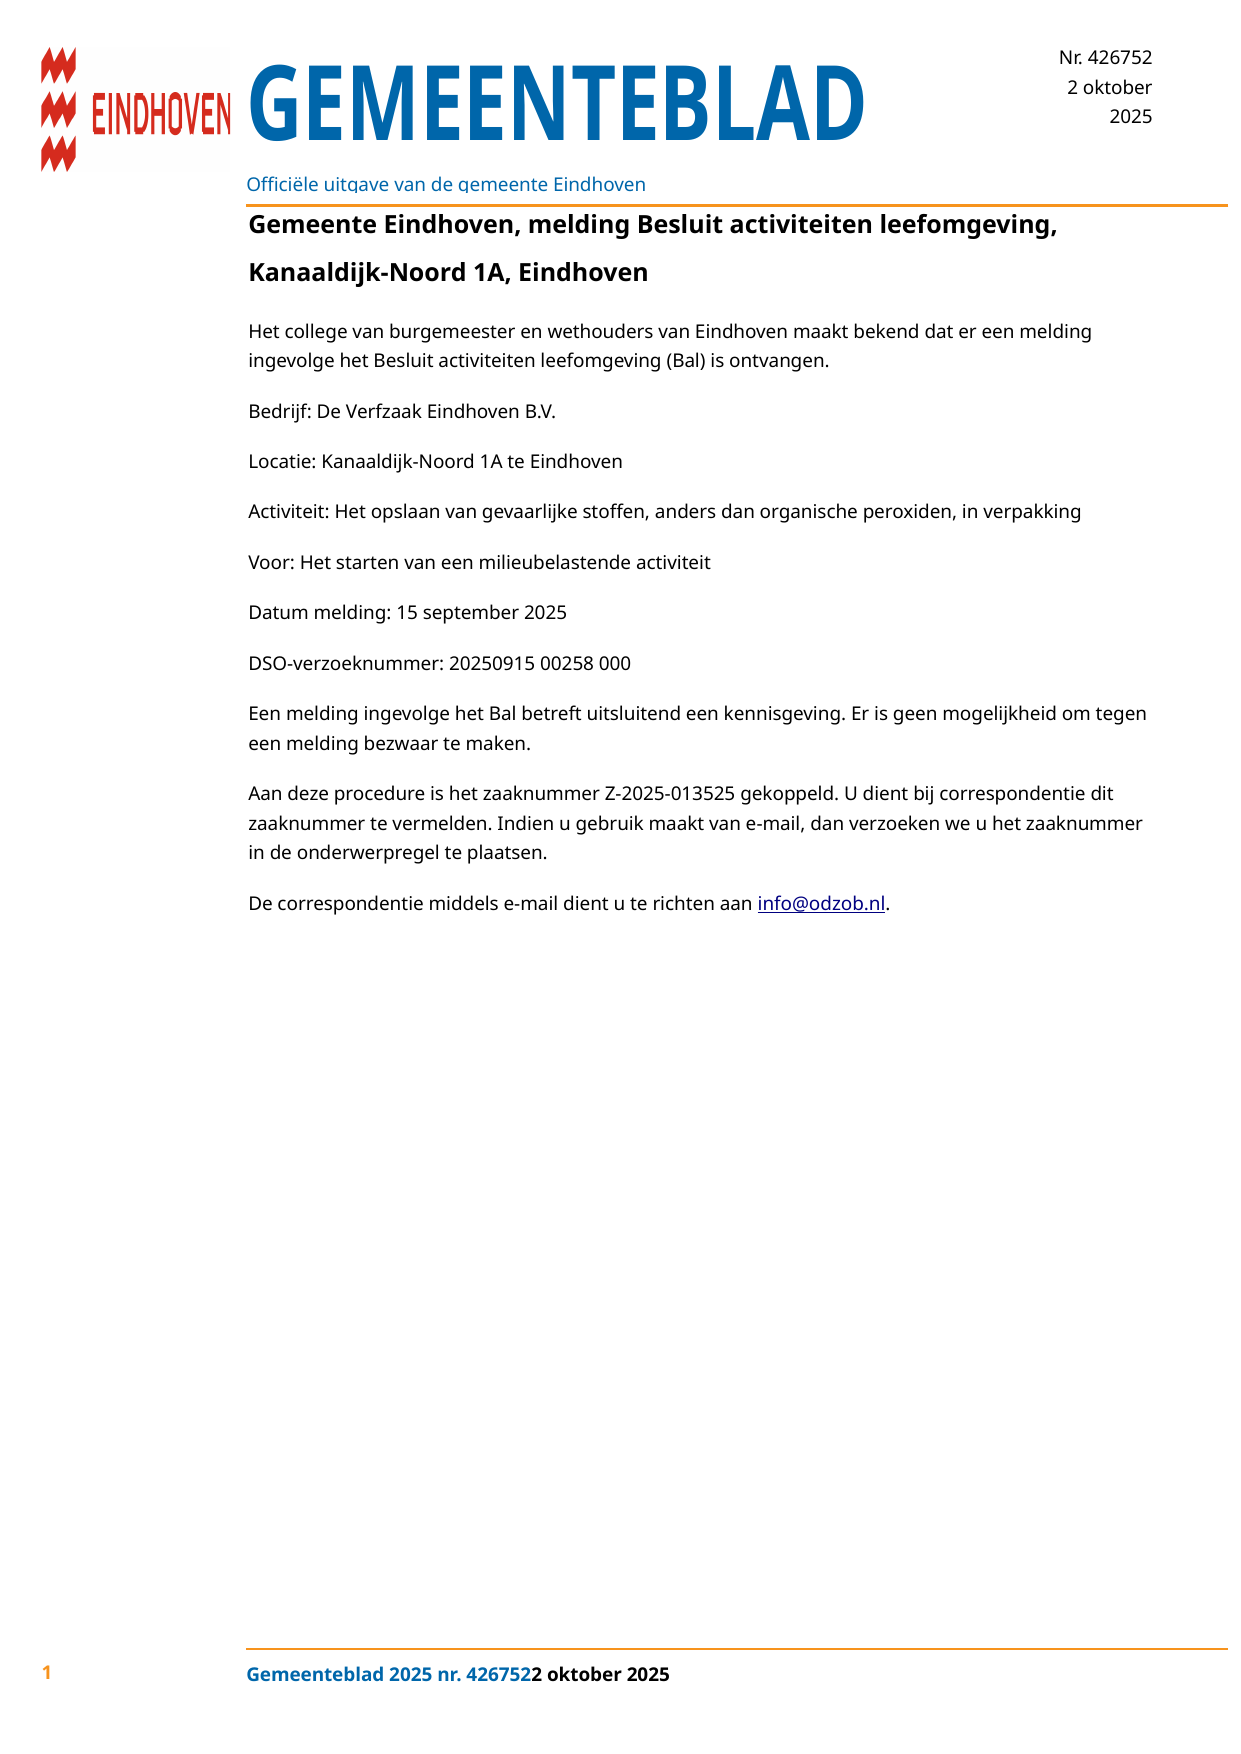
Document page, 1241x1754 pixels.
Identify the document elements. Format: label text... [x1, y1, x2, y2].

text Gemeente Eindhoven, melding Besluit activiteiten leefomgeving, Kanaaldijk-Noord 1A, Eindhoven [248, 207, 1152, 288]
text Datum melding: 15 september 2025 [248, 599, 1152, 625]
text De correspondentie middels e-mail dient u te richten aan info@odzob.nl. [248, 890, 1152, 916]
text Locatie: Kanaaldijk-Noord 1A te Eindhoven [248, 448, 1152, 474]
text Aan deze procedure is het zaaknummer Z-2025-013525 gekoppeld. U dient bij correspondentie dit zaaknummer te vermelden. Indien u gebruik maakt van e-mail, dan verzoeken we u het zaaknummer in de onderwerpregel te plaatsen. [248, 780, 1152, 865]
text Het college van burgemeester en wethouders van Eindhoven maakt bekend dat er een melding ingevolge het Besluit activiteiten leefomgeving (Bal) is ontvangen. [248, 318, 1152, 373]
text DSO-verzoeknummer: 20250915 00258 000 [248, 650, 1152, 676]
text Een melding ingevolge het Bal betreft uitsluitend een kennisgeving. Er is geen mogelijkheid om tegen een melding bezwaar te maken. [248, 700, 1152, 756]
text Activiteit: Het opslaan van gevaarlijke stoffen, anders dan organische peroxiden, in verpakking [248, 499, 1152, 524]
text Bedrijf: De Verfzaak Eindhoven B.V. [248, 398, 1152, 424]
text Voor: Het starten van een milieubelastende activiteit [248, 549, 1152, 575]
picture [41, 47, 231, 172]
